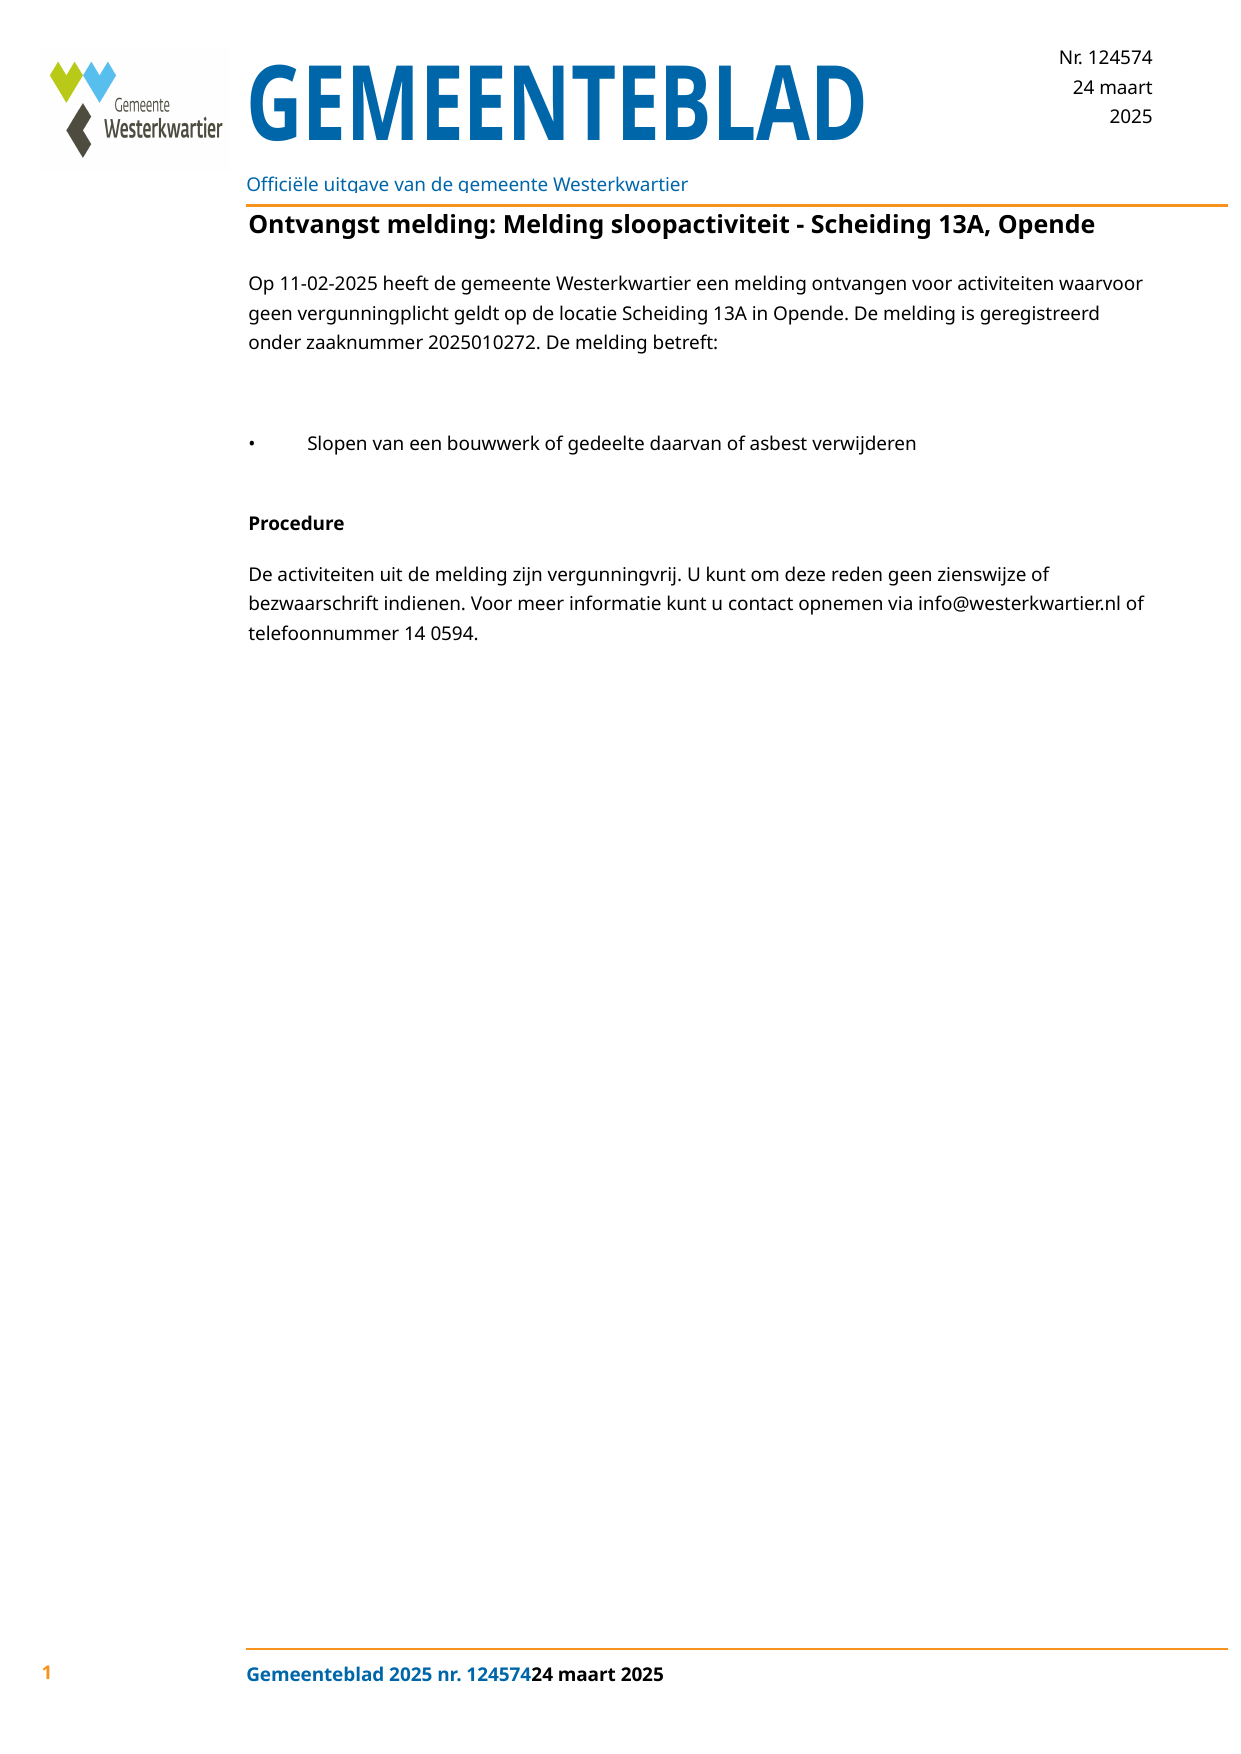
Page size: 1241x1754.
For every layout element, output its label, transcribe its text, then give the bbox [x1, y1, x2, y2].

text Op 11-02-2025 heeft de gemeente Westerkwartier een melding ontvangen voor activiteiten waarvoor geen vergunningplicht geldt op de locatie Scheiding 13A in Opende. De melding is geregistreerd onder zaaknummer 2025010272. De melding betreft: [248, 270, 1152, 355]
text Procedure [248, 510, 1152, 536]
text Ontvangst melding: Melding sloopactiviteit - Scheiding 13A, Opende [248, 207, 1152, 241]
list Slopen van een bouwwerk of gedeelte daarvan of asbest verwijderen [248, 430, 1152, 456]
picture [41, 47, 231, 172]
text De activiteiten uit de melding zijn vergunningvrij. U kunt om deze reden geen zienswijze of bezwaarschrift indienen. Voor meer informatie kunt u contact opnemen via info@westerkwartier.nl of telefoonnummer 14 0594. [248, 561, 1152, 646]
